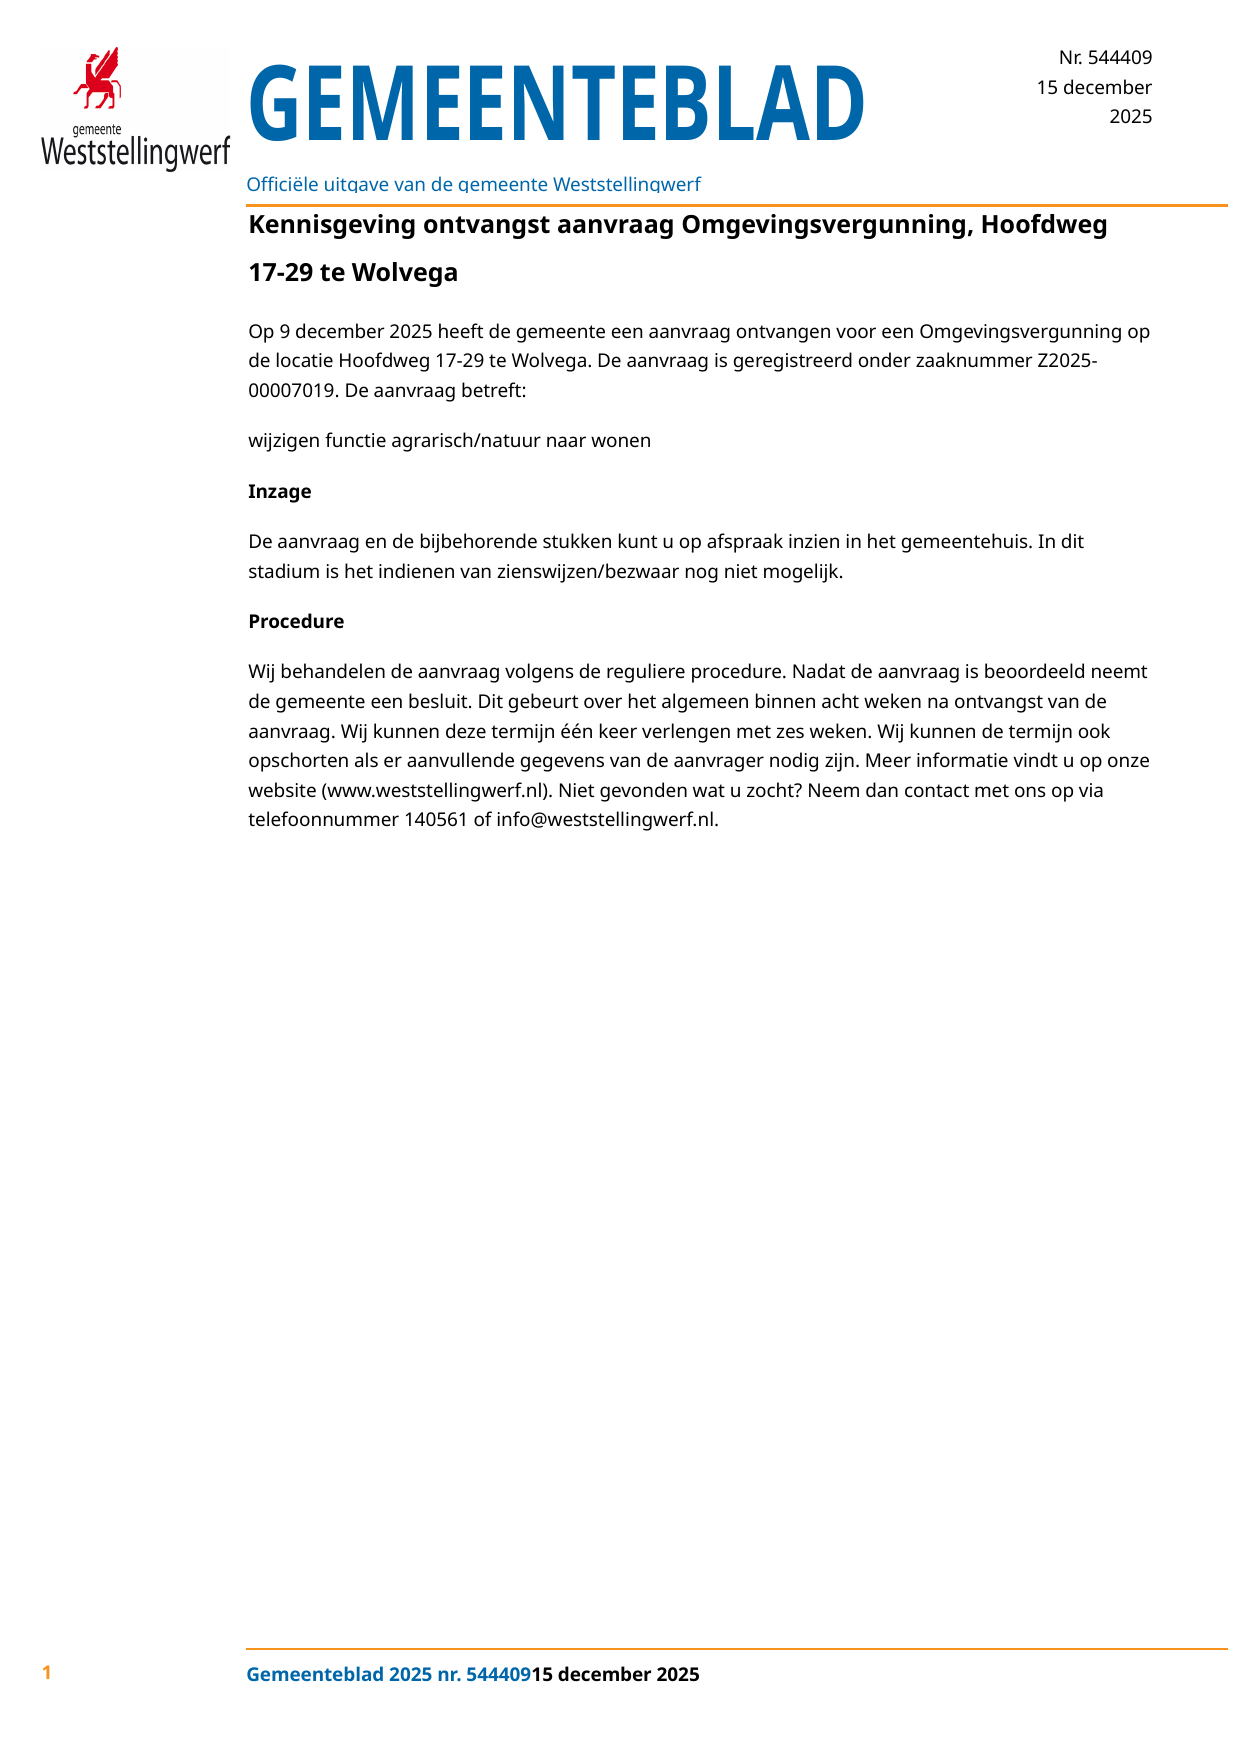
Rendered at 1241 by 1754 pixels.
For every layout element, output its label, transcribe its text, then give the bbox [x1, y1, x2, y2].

picture [41, 47, 231, 172]
text Procedure [248, 608, 1152, 634]
text Op 9 december 2025 heeft de gemeente een aanvraag ontvangen voor een Omgevingsvergunning op de locatie Hoofdweg 17-29 te Wolvega. De aanvraag is geregistreerd onder zaaknummer Z2025-00007019. De aanvraag betreft: [248, 318, 1152, 403]
text Inzage [248, 478, 1152, 504]
text Kennisgeving ontvangst aanvraag Omgevingsvergunning, Hoofdweg 17-29 te Wolvega [248, 207, 1152, 288]
text De aanvraag en de bijbehorende stukken kunt u op afspraak inzien in het gemeentehuis. In dit stadium is het indienen van zienswijzen/bezwaar nog niet mogelijk. [248, 528, 1152, 584]
text wijzigen functie agrarisch/natuur naar wonen [248, 427, 1152, 453]
text Wij behandelen de aanvraag volgens de reguliere procedure. Nadat de aanvraag is beoordeeld neemt de gemeente een besluit. Dit gebeurt over het algemeen binnen acht weken na ontvangst van de aanvraag. Wij kunnen deze termijn één keer verlengen met zes weken. Wij kunnen de termijn ook opschorten als er aanvullende gegevens van de aanvrager nodig zijn. Meer informatie vindt u op onze website (www.weststellingwerf.nl). Niet gevonden wat u zocht? Neem dan contact met ons op via telefoonnummer 140561 of info@weststellingwerf.nl. [248, 659, 1152, 832]
